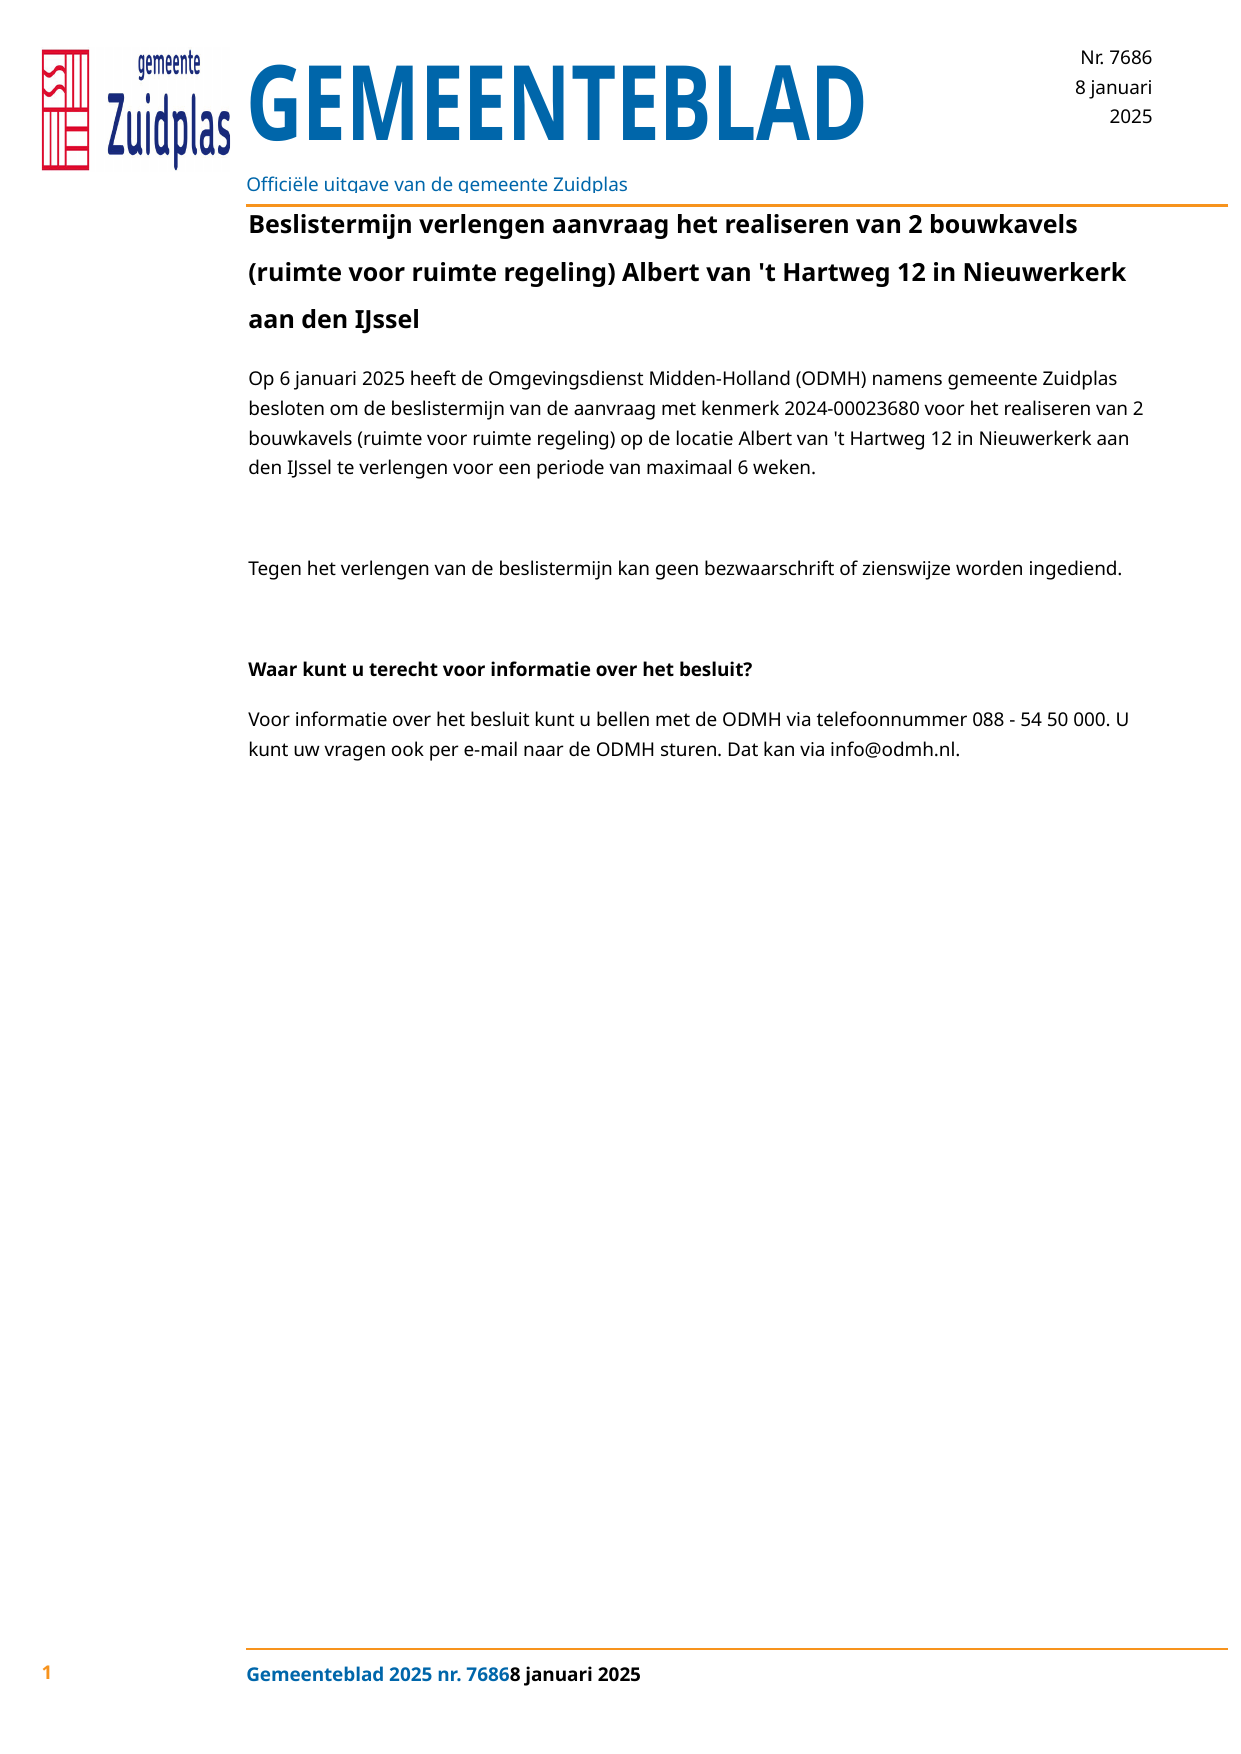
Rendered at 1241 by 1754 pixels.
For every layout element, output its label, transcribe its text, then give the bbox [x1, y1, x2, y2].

text Op 6 januari 2025 heeft de Omgevingsdienst Midden-Holland (ODMH) namens gemeente Zuidplas besloten om de beslistermijn van de aanvraag met kenmerk 2024-00023680 voor het realiseren van 2 bouwkavels (ruimte voor ruimte regeling) op de locatie Albert van 't Hartweg 12 in Nieuwerkerk aan den IJssel te verlengen voor een periode van maximaal 6 weken. [248, 366, 1152, 480]
text Voor informatie over het besluit kunt u bellen met de ODMH via telefoonnummer 088 - 54 50 000. U kunt uw vragen ook per e-mail naar de ODMH sturen. Dat kan via info@odmh.nl. [248, 706, 1152, 762]
text Beslistermijn verlengen aanvraag het realiseren van 2 bouwkavels (ruimte voor ruimte regeling) Albert van 't Hartweg 12 in Nieuwerkerk aan den IJssel [248, 207, 1152, 336]
text Tegen het verlengen van de beslistermijn kan geen bezwaarschrift of zienswijze worden ingediend. [248, 555, 1152, 581]
picture [41, 47, 231, 172]
text Waar kunt u terecht voor informatie over het besluit? [248, 656, 1152, 682]
